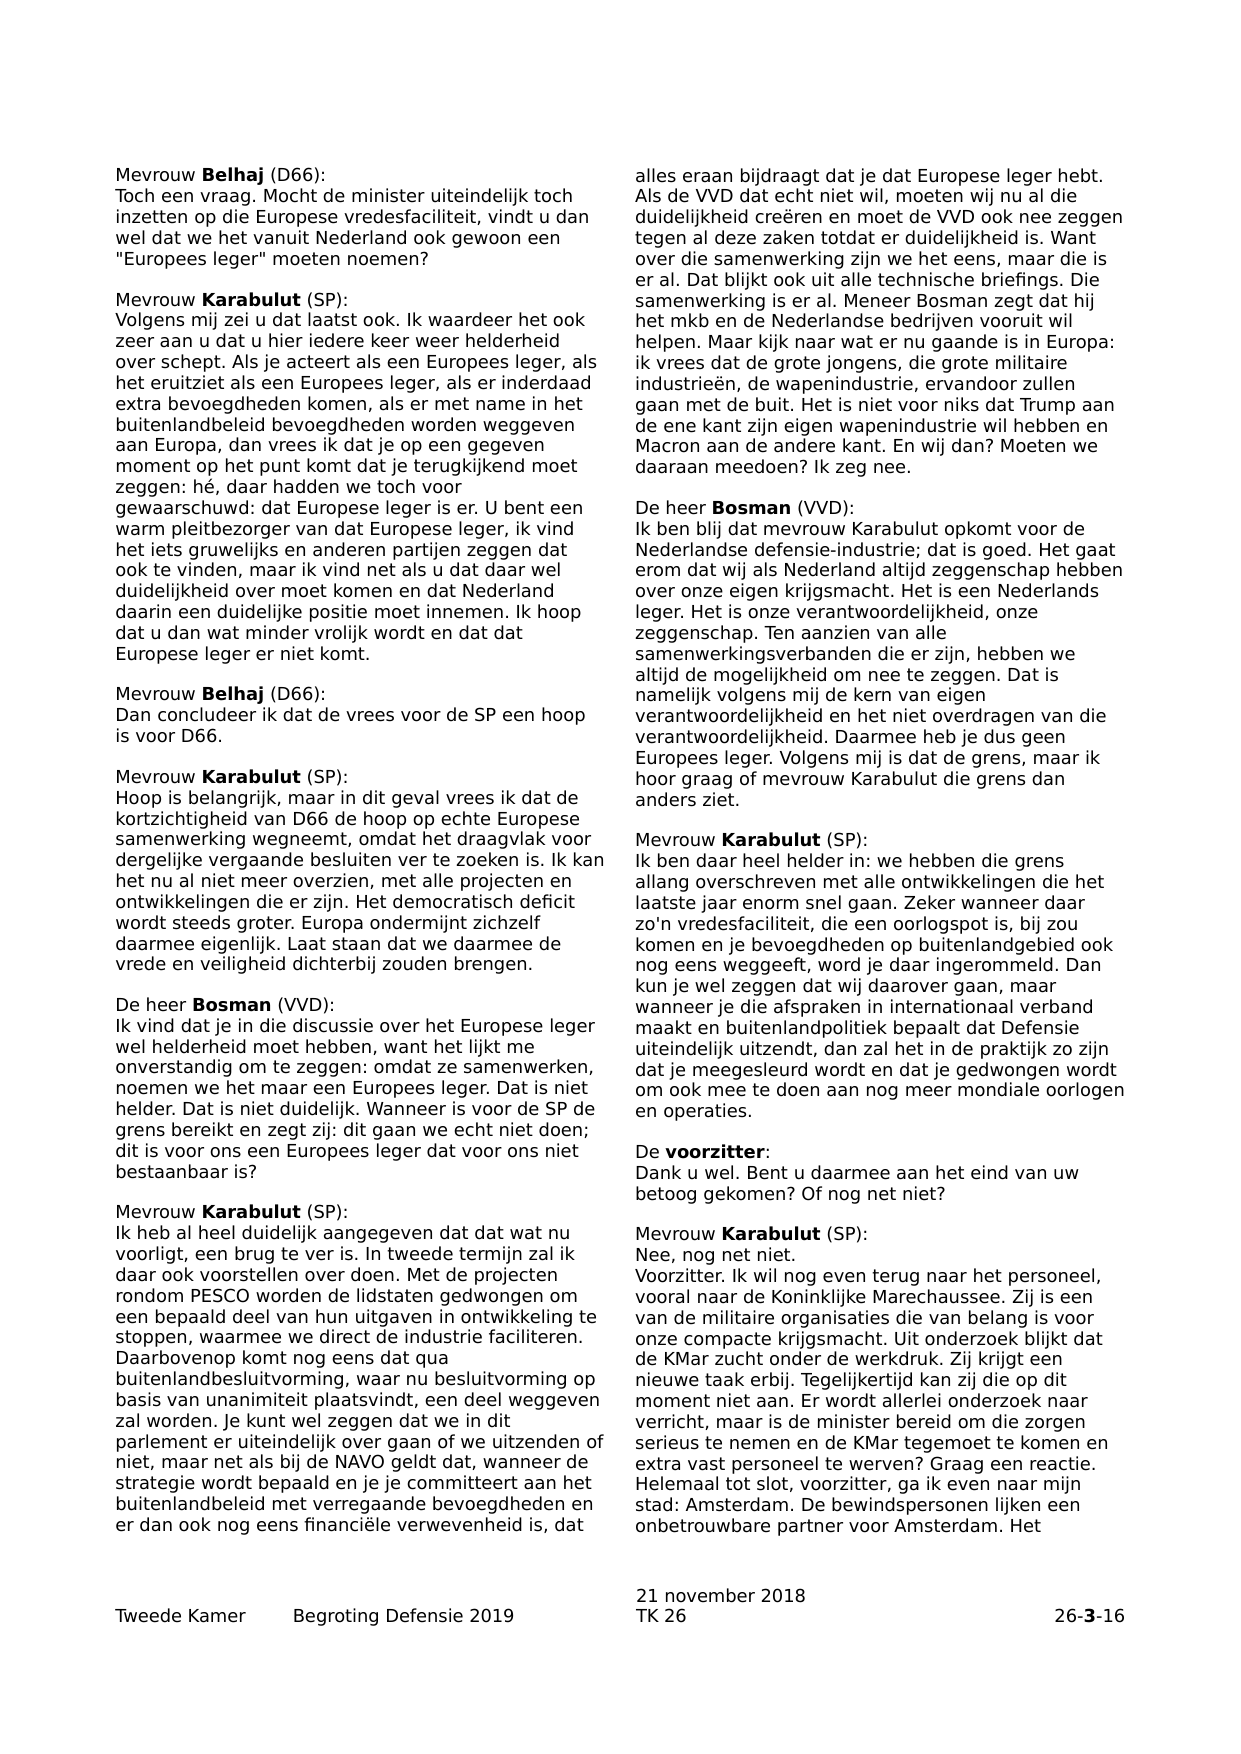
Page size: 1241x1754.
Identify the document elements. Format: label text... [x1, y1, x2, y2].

text Mevrouw Karabulut (SP): [635, 830, 1125, 851]
text Mevrouw Karabulut (SP): [635, 1224, 1125, 1245]
text Mevrouw Karabulut (SP): [115, 289, 605, 310]
text Toch een vraag. Mocht de minister uiteindelijk toch inzetten op die Europese vredesfaciliteit, vindt u dan wel dat we het vanuit Nederland ook gewoon een "Europees leger" moeten noemen? [115, 186, 605, 269]
text Ik heb al heel duidelijk aangegeven dat dat wat nu voorligt, een brug te ver is. In tweede termijn zal ik daar ook voorstellen over doen. Met de projecten rondom PESCO worden de lidstaten gedwongen om een bepaald deel van hun uitgaven in ontwikkeling te stoppen, waarmee we direct de industrie faciliteren. Daarbovenop komt nog eens dat qua buitenlandbesluitvorming, waar nu besluitvorming op basis van unanimiteit plaatsvindt, een deel weggeven zal worden. Je kunt wel zeggen dat we in dit parlement er uiteindelijk over gaan of we uitzenden of niet, maar net als bij de NAVO geldt dat, wanneer de strategie wordt bepaald en je je committeert aan het buitenlandbeleid met verregaande bevoegdheden en er dan ook nog eens financiële verwevenheid is, dat [115, 1223, 605, 1536]
text Volgens mij zei u dat laatst ook. Ik waardeer het ook zeer aan u dat u hier iedere keer weer helderheid over schept. Als je acteert als een Europees leger, als het eruitziet als een Europees leger, als er inderdaad extra bevoegdheden komen, als er met name in het buitenlandbeleid bevoegdheden worden weggeven aan Europa, dan vrees ik dat je op een gegeven moment op het punt komt dat je terugkijkend moet zeggen: hé, daar hadden we toch voor gewaarschuwd: dat Europese leger is er. U bent een warm pleitbezorger van dat Europese leger, ik vind het iets gruwelijks en anderen partijen zeggen dat ook te vinden, maar ik vind net als u dat daar wel duidelijkheid over moet komen en dat Nederland daarin een duidelijke positie moet innemen. Ik hoop dat u dan wat minder vrolijk wordt en dat dat Europese leger er niet komt. [115, 310, 605, 664]
text Mevrouw Belhaj (D66): [115, 165, 605, 186]
text Ik ben blij dat mevrouw Karabulut opkomt voor de Nederlandse defensie-industrie; dat is goed. Het gaat erom dat wij als Nederland altijd zeggenschap hebben over onze eigen krijgsmacht. Het is een Nederlands leger. Het is onze verantwoordelijkheid, onze zeggenschap. Ten aanzien van alle samenwerkingsverbanden die er zijn, hebben we altijd de mogelijkheid om nee te zeggen. Dat is namelijk volgens mij de kern van eigen verantwoordelijkheid en het niet overdragen van die verantwoordelijkheid. Daarmee heb je dus geen Europees leger. Volgens mij is dat de grens, maar ik hoor graag of mevrouw Karabulut die grens dan anders ziet. [635, 518, 1125, 810]
text Hoop is belangrijk, maar in dit geval vrees ik dat de kortzichtigheid van D66 de hoop op echte Europese samenwerking wegneemt, omdat het draagvlak voor dergelijke vergaande besluiten ver te zoeken is. Ik kan het nu al niet meer overzien, met alle projecten en ontwikkelingen die er zijn. Het democratisch deficit wordt steeds groter. Europa ondermijnt zichzelf daarmee eigenlijk. Laat staan dat we daarmee de vrede en veiligheid dichterbij zouden brengen. [115, 787, 605, 975]
text Voorzitter. Ik wil nog even terug naar het personeel, vooral naar de Koninklijke Marechaussee. Zij is een van de militaire organisaties die van belang is voor onze compacte krijgsmacht. Uit onderzoek blijkt dat de KMar zucht onder de werkdruk. Zij krijgt een nieuwe taak erbij. Tegelijkertijd kan zij die op dit moment niet aan. Er wordt allerlei onderzoek naar verricht, maar is de minister bereid om die zorgen serieus te nemen en de KMar tegemoet te komen en extra vast personeel te werven? Graag een reactie. [635, 1266, 1125, 1474]
text De voorzitter: [635, 1142, 1125, 1162]
text Mevrouw Belhaj (D66): [115, 684, 605, 705]
text Ik vind dat je in die discussie over het Europese leger wel helderheid moet hebben, want het lijkt me onverstandig om te zeggen: omdat ze samenwerken, noemen we het maar een Europees leger. Dat is niet helder. Dat is niet duidelijk. Wanneer is voor de SP de grens bereikt en zegt zij: dit gaan we echt niet doen; dit is voor ons een Europees leger dat voor ons niet bestaanbaar is? [115, 1016, 605, 1182]
text De heer Bosman (VVD): [635, 498, 1125, 518]
text alles eraan bijdraagt dat je dat Europese leger hebt. Als de VVD dat echt niet wil, moeten wij nu al die duidelijkheid creëren en moet de VVD ook nee zeggen tegen al deze zaken totdat er duidelijkheid is. Want over die samenwerking zijn we het eens, maar die is er al. Dat blijkt ook uit alle technische briefings. Die samenwerking is er al. Meneer Bosman zegt dat hij het mkb en de Nederlandse bedrijven vooruit wil helpen. Maar kijk naar wat er nu gaande is in Europa: ik vrees dat de grote jongens, die grote militaire industrieën, de wapenindustrie, ervandoor zullen gaan met de buit. Het is niet voor niks dat Trump aan de ene kant zijn eigen wapenindustrie wil hebben en Macron aan de andere kant. En wij dan? Moeten we daaraan meedoen? Ik zeg nee. [635, 165, 1125, 478]
text Helemaal tot slot, voorzitter, ga ik even naar mijn stad: Amsterdam. De bewindspersonen lijken een onbetrouwbare partner voor Amsterdam. Het [635, 1474, 1125, 1537]
text Dank u wel. Bent u daarmee aan het eind van uw betoog gekomen? Of nog net niet? [635, 1162, 1125, 1204]
text Dan concludeer ik dat de vrees voor de SP een hoop is voor D66. [115, 705, 605, 747]
text De heer Bosman (VVD): [115, 995, 605, 1016]
text Ik ben daar heel helder in: we hebben die grens allang overschreven met alle ontwikkelingen die het laatste jaar enorm snel gaan. Zeker wanneer daar zo'n vredesfaciliteit, die een oorlogspot is, bij zou komen en je bevoegdheden op buitenlandgebied ook nog eens weggeeft, word je daar ingerommeld. Dan kun je wel zeggen dat wij daarover gaan, maar wanneer je die afspraken in internationaal verband maakt en buitenlandpolitiek bepaalt dat Defensie uiteindelijk uitzendt, dan zal het in de praktijk zo zijn dat je meegesleurd wordt en dat je gedwongen wordt om ook mee te doen aan nog meer mondiale oorlogen en operaties. [635, 851, 1125, 1122]
text Mevrouw Karabulut (SP): [115, 767, 605, 787]
text Nee, nog net niet. [635, 1245, 1125, 1266]
text Mevrouw Karabulut (SP): [115, 1202, 605, 1223]
